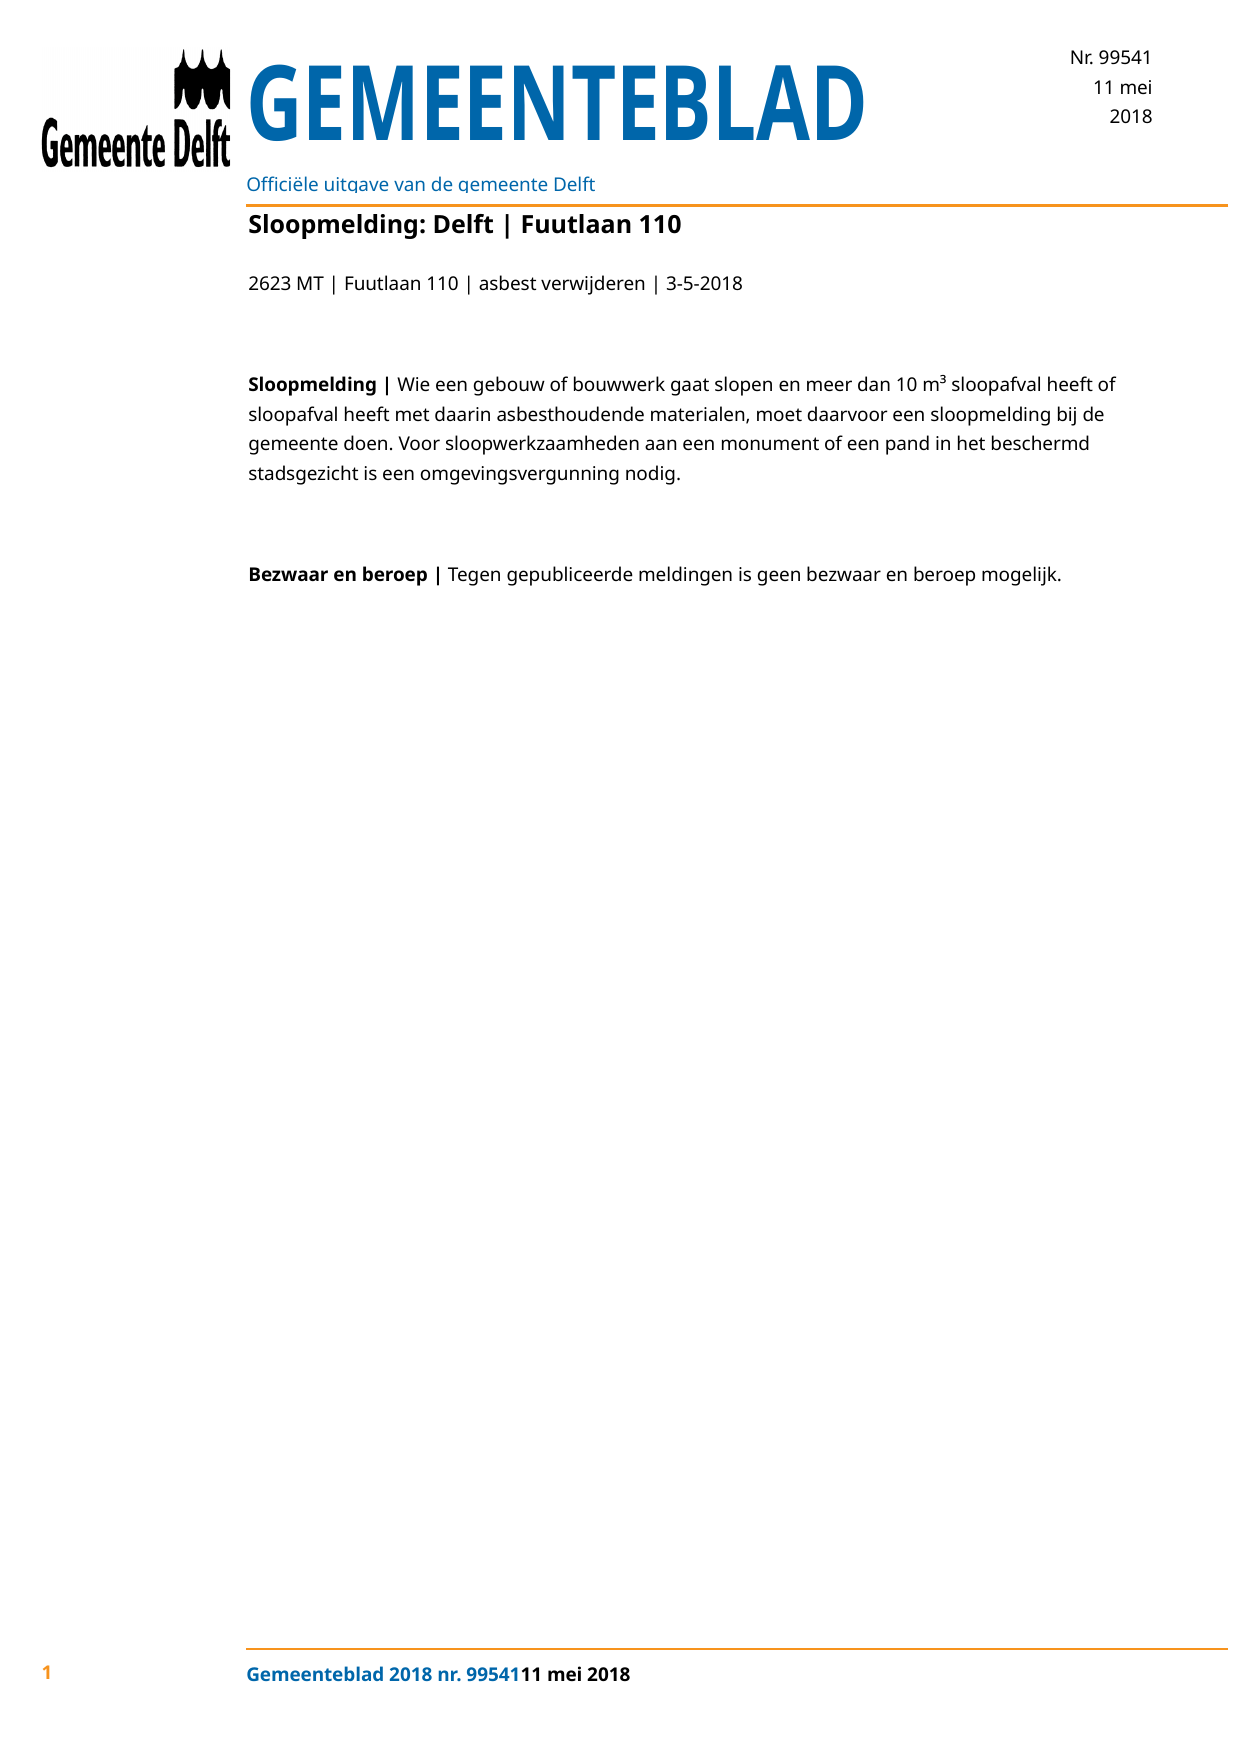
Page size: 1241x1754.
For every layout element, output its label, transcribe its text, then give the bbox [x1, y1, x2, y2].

text Sloopmelding | Wie een gebouw of bouwwerk gaat slopen en meer dan 10 m³ sloopafval heeft of sloopafval heeft met daarin asbesthoudende materialen, moet daarvoor een sloopmelding bij de gemeente doen. Voor sloopwerkzaamheden aan een monument of een pand in het beschermd stadsgezicht is een omgevingsvergunning nodig. [248, 371, 1152, 486]
text Sloopmelding: Delft | Fuutlaan 110 [248, 207, 1152, 241]
text 2623 MT | Fuutlaan 110 | asbest verwijderen | 3-5-2018 [248, 270, 1152, 296]
text Bezwaar en beroep | Tegen gepubliceerde meldingen is geen bezwaar en beroep mogelijk. [248, 561, 1152, 586]
picture [41, 47, 231, 172]
